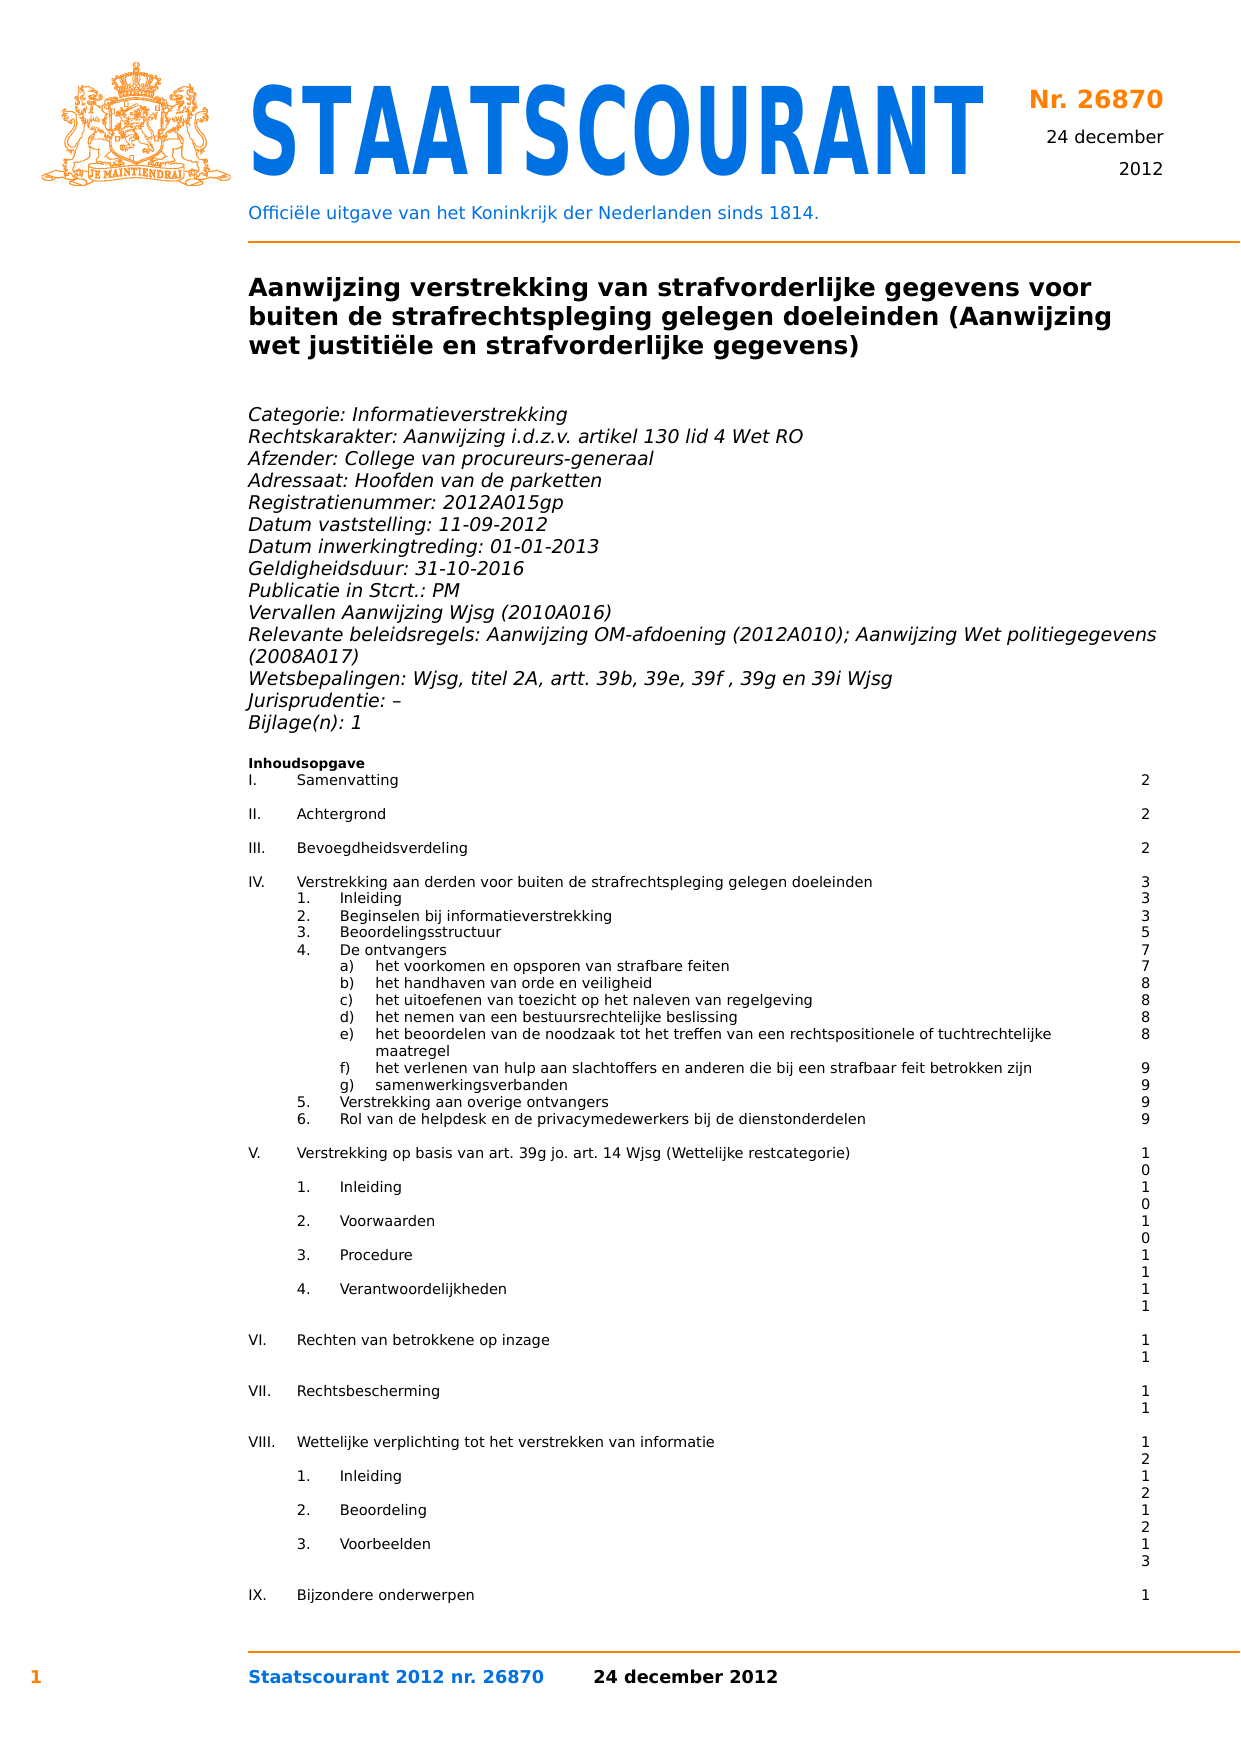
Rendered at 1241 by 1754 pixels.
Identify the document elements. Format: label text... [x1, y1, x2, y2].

table_cell Beoordelingsstructuur [334, 924, 1135, 941]
table_cell 2 [1135, 840, 1163, 856]
table_cell Rechtsbescherming [291, 1383, 1135, 1417]
table_cell Rol van de helpdesk en de privacymedewerkers bij de dienstonderdelen [334, 1111, 1135, 1128]
table_cell VI. [248, 1332, 291, 1366]
table_cell [291, 958, 333, 975]
table_cell 1. [291, 1179, 333, 1213]
table_cell het nemen van een bestuursrechtelijke beslissing [369, 1009, 1135, 1026]
table_cell [248, 941, 291, 958]
table_cell Rechten van betrokkene op inzage [291, 1332, 1135, 1366]
table_cell IV. [248, 874, 291, 890]
table_cell [248, 1247, 291, 1281]
table_cell [248, 1213, 291, 1247]
table_cell Bevoegdheidsverdeling [291, 840, 1135, 856]
table_cell 2. [291, 908, 333, 924]
table_cell [248, 1417, 291, 1434]
table_cell 3 [1135, 874, 1163, 890]
table_cell [248, 1077, 291, 1094]
table_cell I. [248, 772, 291, 788]
table_cell 11 [1135, 1281, 1163, 1315]
table_cell 13 [1135, 1536, 1163, 1569]
table_cell f) [334, 1060, 369, 1077]
table_cell [248, 992, 291, 1009]
table_cell III. [248, 840, 291, 856]
table_cell [248, 1315, 291, 1332]
table_cell 9 [1135, 1060, 1163, 1077]
table_cell 1 [1135, 1587, 1163, 1603]
table_cell Samenvatting [291, 772, 1135, 788]
table_cell c) [334, 992, 369, 1009]
table_cell 12 [1135, 1468, 1163, 1502]
table_cell [248, 890, 291, 907]
table_cell VII. [248, 1383, 291, 1417]
table_cell 2012 [998, 153, 1240, 203]
table_cell [248, 789, 291, 806]
text Adressaat: Hoofden van de parketten [248, 470, 1163, 492]
table_cell V. [248, 1145, 291, 1179]
text Publicatie in Stcrt.: PM [248, 580, 1163, 602]
table_cell [248, 1179, 291, 1213]
table_cell [248, 958, 291, 975]
table_cell [291, 1417, 1135, 1434]
table_cell [248, 1111, 291, 1128]
table_cell 5. [291, 1094, 333, 1111]
table_cell 3. [291, 924, 333, 941]
table_cell 3 [1135, 890, 1163, 907]
table_cell 2. [291, 1213, 333, 1247]
table_cell [291, 1570, 1135, 1587]
table_cell [248, 1128, 291, 1145]
table_cell [248, 1281, 291, 1315]
table_cell [248, 1468, 291, 1502]
table_cell Voorbeelden [334, 1536, 1135, 1569]
table_cell d) [334, 1009, 369, 1026]
text Vervallen Aanwijzing Wjsg (2010A016) [248, 602, 1163, 624]
text Relevante beleidsregels: Aanwijzing OM-afdoening (2012A010); Aanwijzing Wet politiegegevens (2008A017) [248, 624, 1163, 668]
table_cell [291, 856, 1135, 873]
table_cell 3. [291, 1536, 333, 1569]
text Datum vaststelling: 11-09-2012 [248, 514, 1163, 536]
table_cell Beginselen bij informatieverstrekking [334, 908, 1135, 924]
table_cell II. [248, 806, 291, 822]
table_cell het uitoefenen van toezicht op het naleven van regelgeving [369, 992, 1135, 1009]
table_cell 6. [291, 1111, 333, 1128]
table_cell 3 [1135, 908, 1163, 924]
table_cell het verlenen van hulp aan slachtoffers en anderen die bij een strafbaar feit betrokken zijn [369, 1060, 1135, 1077]
table_cell [248, 908, 291, 924]
table_cell [248, 1009, 291, 1026]
text Categorie: Informatieverstrekking [248, 404, 1163, 426]
text Wetsbepalingen: Wjsg, titel 2A, artt. 39b, 39e, 39f , 39g en 39i Wjsg [248, 668, 1163, 690]
table_cell [1135, 1128, 1163, 1145]
table_cell 10 [1135, 1145, 1163, 1179]
table_cell 7 [1135, 958, 1163, 975]
table_cell [248, 823, 291, 839]
table_cell 24 december [998, 121, 1240, 153]
text Rechtskarakter: Aanwijzing i.d.z.v. artikel 130 lid 4 Wet RO [248, 426, 1163, 448]
table_cell [291, 823, 1135, 839]
table_cell 8 [1135, 1009, 1163, 1026]
table_cell [1135, 856, 1163, 873]
table_cell [1135, 1570, 1163, 1587]
text Geldigheidsduur: 31-10-2016 [248, 558, 1163, 580]
table_cell [1135, 823, 1163, 839]
table_cell [291, 1060, 333, 1077]
table_cell Inleiding [334, 1468, 1135, 1502]
table_cell 1. [291, 890, 333, 907]
table_cell Verstrekking aan derden voor buiten de strafrechtspleging gelegen doeleinden [291, 874, 1135, 890]
table_header [25, 62, 248, 241]
table_cell 2. [291, 1502, 333, 1536]
table_cell VIII. [248, 1434, 291, 1468]
table_cell g) [334, 1077, 369, 1094]
table_cell 2 [1135, 806, 1163, 822]
table_cell [248, 1366, 291, 1383]
table_cell Beoordeling [334, 1502, 1135, 1536]
table_cell samenwerkingsverbanden [369, 1077, 1135, 1094]
table_cell 8 [1135, 992, 1163, 1009]
text Bijlage(n): 1 [248, 712, 1163, 734]
table_cell [291, 1026, 333, 1060]
table_cell [1135, 789, 1163, 806]
table_cell 10 [1135, 1213, 1163, 1247]
table_cell [248, 1502, 291, 1536]
table_cell [1135, 1315, 1163, 1332]
table_cell b) [334, 975, 369, 992]
table_cell 8 [1135, 1026, 1163, 1060]
table_cell [291, 1077, 333, 1094]
table_cell 5 [1135, 924, 1163, 941]
picture [41, 62, 231, 186]
table_cell [1135, 1366, 1163, 1383]
table_cell Procedure [334, 1247, 1135, 1281]
table_header Inhoudsopgave [248, 756, 1163, 772]
subtitle Aanwijzing verstrekking van strafvorderlijke gegevens voor buiten de strafrechtspleging gelegen doeleinden (Aanwijzing wet justitiële en strafvorderlijke gegevens) [248, 273, 1163, 361]
table_cell [1135, 1417, 1163, 1434]
table_cell Inleiding [334, 1179, 1135, 1213]
table_cell het voorkomen en opsporen van strafbare feiten [369, 958, 1135, 975]
table_cell [291, 992, 333, 1009]
table_cell 8 [1135, 975, 1163, 992]
table_cell Wettelijke verplichting tot het verstrekken van informatie [291, 1434, 1135, 1468]
table_cell e) [334, 1026, 369, 1060]
table_cell Officiële uitgave van het Koninkrijk der Nederlanden sinds 1814. [248, 203, 1240, 241]
table_cell 10 [1135, 1179, 1163, 1213]
table_cell 3. [291, 1247, 333, 1281]
table_cell [248, 975, 291, 992]
table_cell 7 [1135, 941, 1163, 958]
table_header Nr. 26870 [998, 62, 1240, 121]
table_cell Verstrekking aan overige ontvangers [334, 1094, 1135, 1111]
table_cell [248, 856, 291, 873]
table_cell [248, 1060, 291, 1077]
table_cell [291, 975, 333, 992]
table_cell 1. [291, 1468, 333, 1502]
table_cell [291, 1366, 1135, 1383]
table_cell [291, 1128, 1135, 1145]
table_cell [248, 1026, 291, 1060]
table_cell [291, 1009, 333, 1026]
table_cell [248, 924, 291, 941]
table_cell [248, 1536, 291, 1569]
table_cell [291, 789, 1135, 806]
table_cell 4. [291, 941, 333, 958]
table_cell a) [334, 958, 369, 975]
table_cell het handhaven van orde en veiligheid [369, 975, 1135, 992]
table_cell het beoordelen van de noodzaak tot het treffen van een rechtspositionele of tuchtrechtelijke maatregel [369, 1026, 1135, 1060]
text Afzender: College van procureurs-generaal [248, 448, 1163, 470]
table_header STAATSCOURANT [248, 62, 998, 203]
table_cell 9 [1135, 1077, 1163, 1094]
table_cell 11 [1135, 1247, 1163, 1281]
table_cell 11 [1135, 1332, 1163, 1366]
table_cell Verantwoordelijkheden [334, 1281, 1135, 1315]
table_cell Inleiding [334, 890, 1135, 907]
table_cell 4. [291, 1281, 333, 1315]
table_cell 11 [1135, 1383, 1163, 1417]
table_cell Achtergrond [291, 806, 1135, 822]
table_cell 2 [1135, 772, 1163, 788]
table_cell Verstrekking op basis van art. 39g jo. art. 14 Wjsg (Wettelijke restcategorie) [291, 1145, 1135, 1179]
table_cell Bijzondere onderwerpen [291, 1587, 1135, 1603]
table_cell [291, 1315, 1135, 1332]
table_cell [248, 1570, 291, 1587]
table_cell 12 [1135, 1434, 1163, 1468]
text Jurisprudentie: – [248, 690, 1163, 712]
table_cell [248, 1094, 291, 1111]
text Datum inwerkingtreding: 01-01-2013 [248, 536, 1163, 558]
text Registratienummer: 2012A015gp [248, 492, 1163, 514]
table_cell IX. [248, 1587, 291, 1603]
table_cell Voorwaarden [334, 1213, 1135, 1247]
table_cell 9 [1135, 1094, 1163, 1111]
table_cell 12 [1135, 1502, 1163, 1536]
table_cell 9 [1135, 1111, 1163, 1128]
table_cell De ontvangers [334, 941, 1135, 958]
